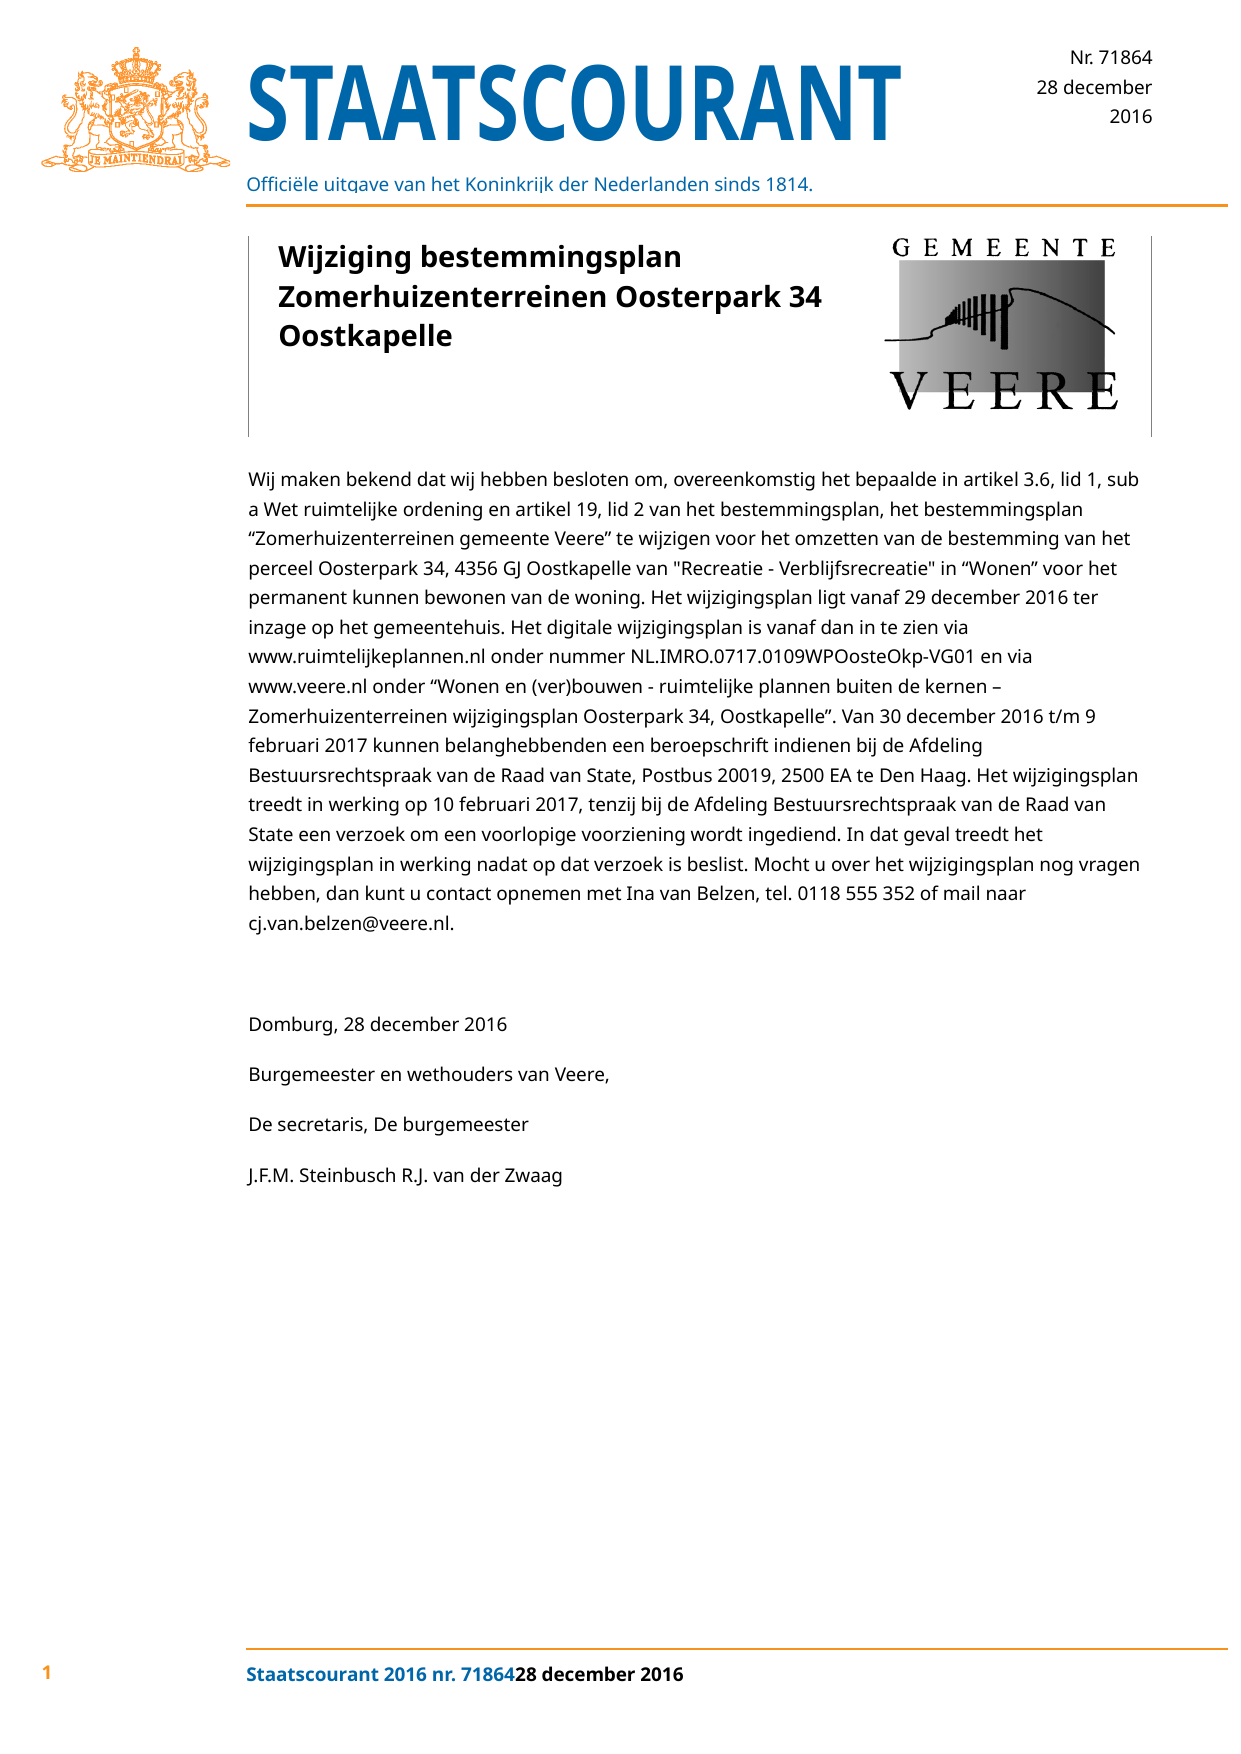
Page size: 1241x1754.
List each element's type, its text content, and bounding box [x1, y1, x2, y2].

text Wij maken bekend dat wij hebben besloten om, overeenkomstig het bepaalde in artikel 3.6, lid 1, sub a Wet ruimtelijke ordening en artikel 19, lid 2 van het bestemmingsplan, het bestemmingsplan “Zomerhuizenterreinen gemeente Veere” te wijzigen voor het omzetten van de bestemming van het perceel Oosterpark 34, 4356 GJ Oostkapelle van "Recreatie - Verblijfsrecreatie" in “Wonen” voor het permanent kunnen bewonen van de woning. Het wijzigingsplan ligt vanaf 29 december 2016 ter inzage op het gemeentehuis. Het digitale wijzigingsplan is vanaf dan in te zien via www.ruimtelijkeplannen.nl onder nummer NL.IMRO.0717.0109WPOosteOkp-VG01 en via www.veere.nl onder “Wonen en (ver)bouwen - ruimtelijke plannen buiten de kernen – Zomerhuizenterreinen wijzigingsplan Oosterpark 34, Oostkapelle”. Van 30 december 2016 t/m 9 februari 2017 kunnen belanghebbenden een beroepschrift indienen bij de Afdeling Bestuursrechtspraak van de Raad van State, Postbus 20019, 2500 EA te Den Haag. Het wijzigingsplan treedt in werking op 10 februari 2017, tenzij bij de Afdeling Bestuursrechtspraak van de Raad van State een verzoek om een voorlopige voorziening wordt ingediend. In dat geval treedt het wijzigingsplan in werking nadat op dat verzoek is beslist. Mocht u over het wijzigingsplan nog vragen hebben, dan kunt u contact opnemen met Ina van Belzen, tel. 0118 555 352 of mail naar cj.van.belzen@veere.nl. [248, 466, 1152, 936]
text J.F.M. Steinbusch R.J. van der Zwaag [248, 1162, 1152, 1188]
text Domburg, 28 december 2016 [248, 1011, 1152, 1037]
text De secretaris, De burgemeester [248, 1112, 1152, 1137]
picture [882, 236, 1119, 411]
table_header [850, 236, 1151, 437]
text Burgemeester en wethouders van Veere, [248, 1061, 1152, 1087]
picture [41, 47, 231, 172]
table_header Wijziging bestemmingsplan Zomerhuizenterreinen Oosterpark 34 Oostkapelle [249, 236, 850, 437]
